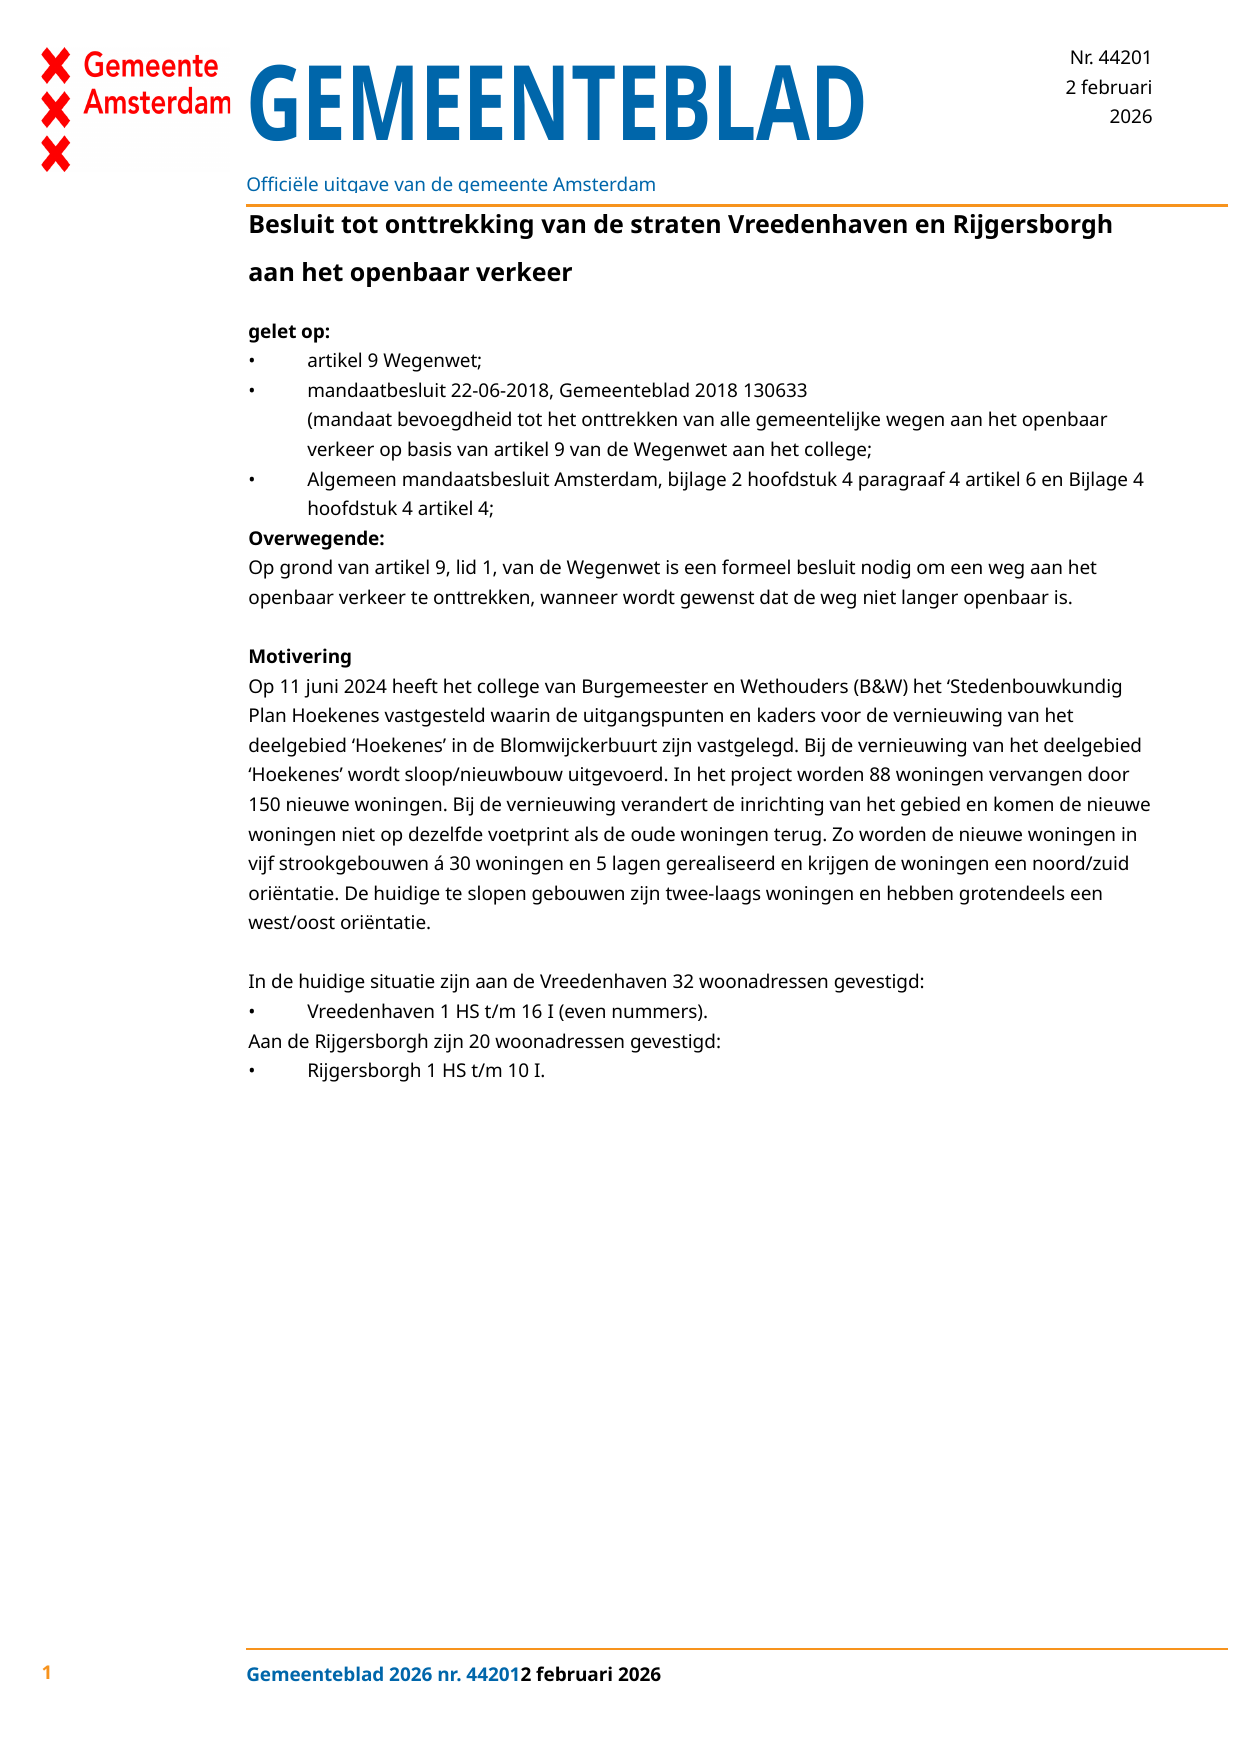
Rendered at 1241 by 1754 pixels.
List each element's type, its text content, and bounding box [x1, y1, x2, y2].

list (mandaat bevoegdheid tot het onttrekken van alle gemeentelijke wegen aan het openbaar verkeer op basis van artikel 9 van de Wegenwet aan het college; [248, 407, 1152, 462]
list mandaatbesluit 22-06-2018, Gemeenteblad 2018 130633 [248, 377, 1152, 403]
text gelet op: [248, 318, 1152, 344]
picture [41, 47, 231, 172]
list Rijgersborgh 1 HS t/m 10 I. [248, 1057, 1152, 1083]
text Op 11 juni 2024 heeft het college van Burgemeester en Wethouders (B&W) het ‘Stedenbouwkundig Plan Hoekenes vastgesteld waarin de uitgangspunten en kaders voor de vernieuwing van het deelgebied ‘Hoekenes’ in de Blomwijckerbuurt zijn vastgelegd. Bij de vernieuwing van het deelgebied ‘Hoekenes’ wordt sloop/nieuwbouw uitgevoerd. In het project worden 88 woningen vervangen door 150 nieuwe woningen. Bij de vernieuwing verandert de inrichting van het gebied en komen de nieuwe woningen niet op dezelfde voetprint als de oude woningen terug. Zo worden de nieuwe woningen in vijf strookgebouwen á 30 woningen en 5 lagen gerealiseerd en krijgen de woningen een noord/zuid oriëntatie. De huidige te slopen gebouwen zijn twee-laags woningen en hebben grotendeels een west/oost oriëntatie. [248, 673, 1152, 935]
text Overwegende: [248, 525, 1152, 551]
text In de huidige situatie zijn aan de Vreedenhaven 32 woonadressen gevestigd: [248, 969, 1152, 994]
list Vreedenhaven 1 HS t/m 16 I (even nummers). [248, 998, 1152, 1024]
text Aan de Rijgersborgh zijn 20 woonadressen gevestigd: [248, 1028, 1152, 1054]
text Op grond van artikel 9, lid 1, van de Wegenwet is een formeel besluit nodig om een weg aan het openbaar verkeer te onttrekken, wanneer wordt gewenst dat de weg niet langer openbaar is. [248, 554, 1152, 610]
list artikel 9 Wegenwet; [248, 347, 1152, 373]
text Besluit tot onttrekking van de straten Vreedenhaven en Rijgersborgh aan het openbaar verkeer [248, 207, 1152, 288]
list Algemeen mandaatsbesluit Amsterdam, bijlage 2 hoofdstuk 4 paragraaf 4 artikel 6 en Bijlage 4 hoofdstuk 4 artikel 4; [248, 466, 1152, 521]
text Motivering [248, 643, 1152, 669]
